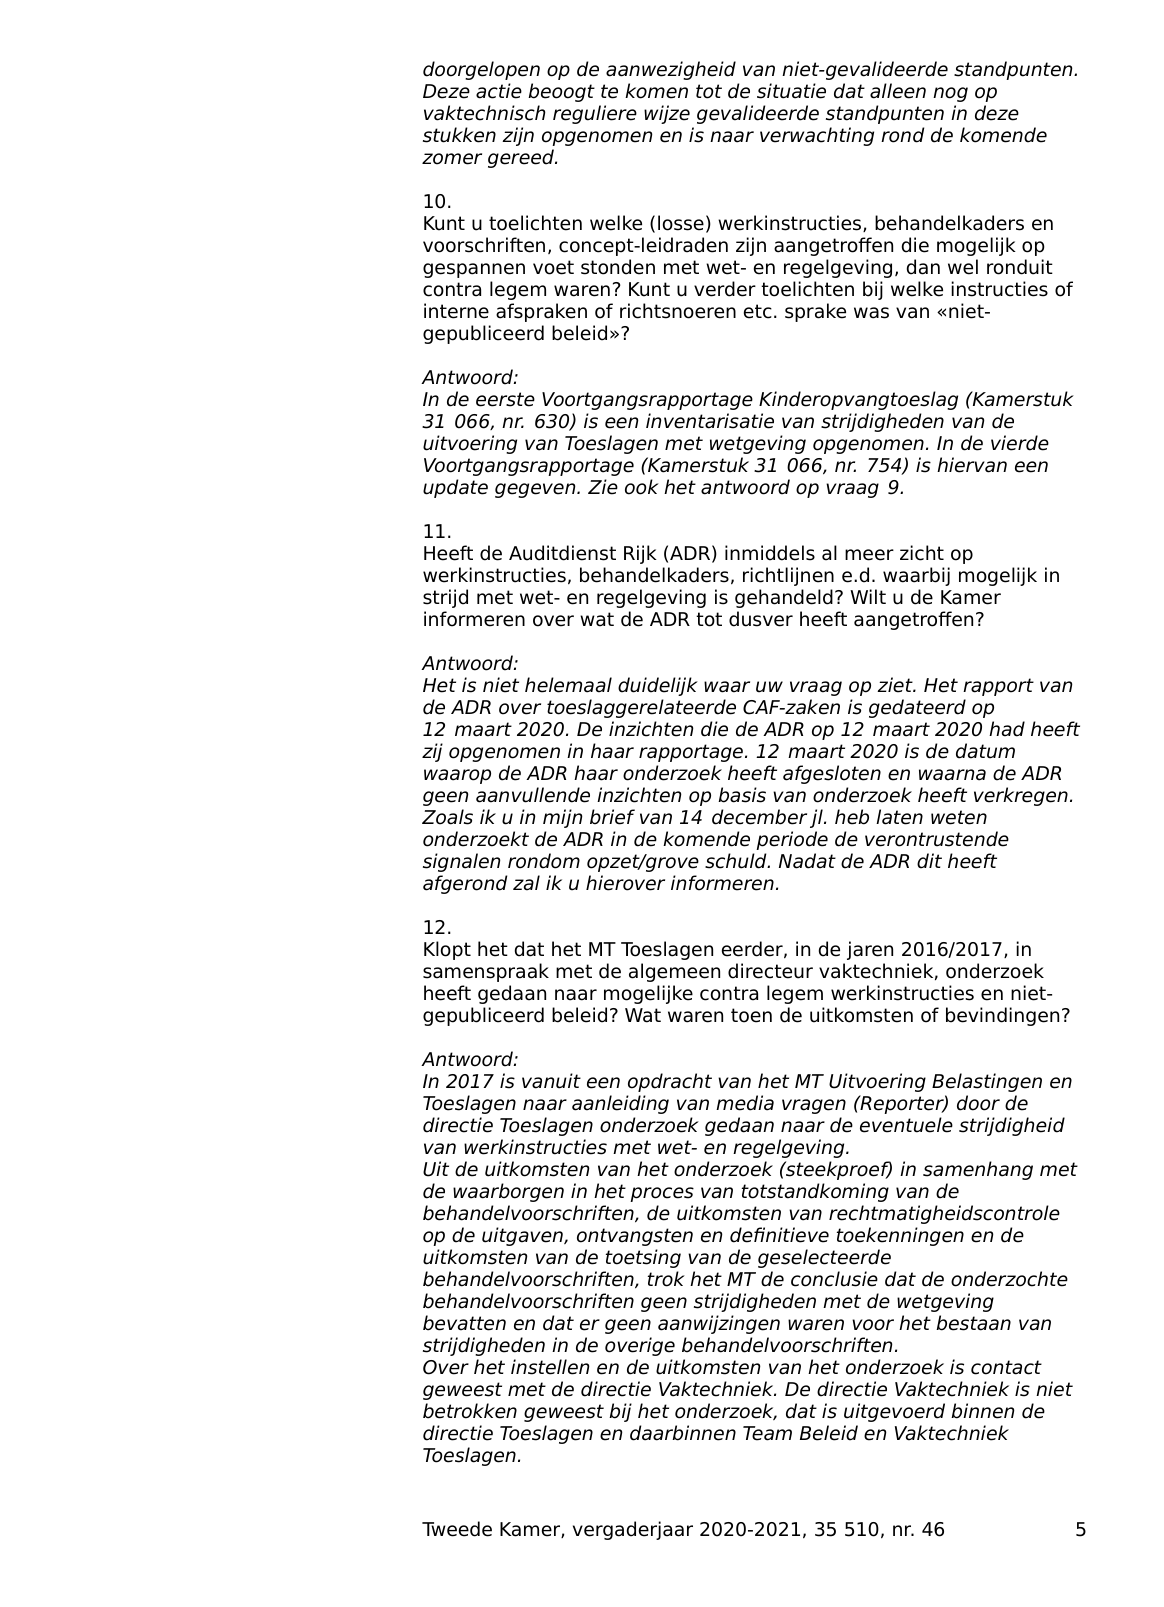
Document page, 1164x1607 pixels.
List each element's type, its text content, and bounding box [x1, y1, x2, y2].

text 10. [422, 191, 1087, 213]
text Kunt u toelichten welke (losse) werkinstructies, behandelkaders en voorschriften, concept-leidraden zijn aangetroffen die mogelijk op gespannen voet stonden met wet- en regelgeving, dan wel ronduit contra legem waren? Kunt u verder toelichten bij welke instructies of interne afspraken of richtsnoeren etc. sprake was van «niet-gepubliceerd beleid»? [422, 213, 1087, 345]
text doorgelopen op de aanwezigheid van niet-gevalideerde standpunten. Deze actie beoogt te komen tot de situatie dat alleen nog op vaktechnisch reguliere wijze gevalideerde standpunten in deze stukken zijn opgenomen en is naar verwachting rond de komende zomer gereed. [422, 59, 1087, 169]
text Over het instellen en de uitkomsten van het onderzoek is contact geweest met de directie Vaktechniek. De directie Vaktechniek is niet betrokken geweest bij het onderzoek, dat is uitgevoerd binnen de directie Toeslagen en daarbinnen Team Beleid en Vaktechniek Toeslagen. [422, 1357, 1087, 1467]
text In 2017 is vanuit een opdracht van het MT Uitvoering Belastingen en Toeslagen naar aanleiding van media vragen (Reporter) door de directie Toeslagen onderzoek gedaan naar de eventuele strijdigheid van werkinstructies met wet- en regelgeving. [422, 1071, 1087, 1159]
text Het is niet helemaal duidelijk waar uw vraag op ziet. Het rapport van de ADR over toeslaggerelateerde CAF-zaken is gedateerd op 12 maart 2020. De inzichten die de ADR op 12 maart 2020 had heeft zij opgenomen in haar rapportage. 12 maart 2020 is de datum waarop de ADR haar onderzoek heeft afgesloten en waarna de ADR geen aanvullende inzichten op basis van onderzoek heeft verkregen. Zoals ik u in mijn brief van 14 december jl. heb laten weten onderzoekt de ADR in de komende periode de verontrustende signalen rondom opzet/grove schuld. Nadat de ADR dit heeft afgerond zal ik u hierover informeren. [422, 675, 1087, 895]
text 12. [422, 917, 1087, 939]
text Uit de uitkomsten van het onderzoek (steekproef) in samenhang met de waarborgen in het proces van totstandkoming van de behandelvoorschriften, de uitkomsten van rechtmatigheidscontrole op de uitgaven, ontvangsten en definitieve toekenningen en de uitkomsten van de toetsing van de geselecteerde behandelvoorschriften, trok het MT de conclusie dat de onderzochte behandelvoorschriften geen strijdigheden met de wetgeving bevatten en dat er geen aanwijzingen waren voor het bestaan van strijdigheden in de overige behandelvoorschriften. [422, 1159, 1087, 1357]
text Antwoord: [422, 1049, 1087, 1071]
text Antwoord: [422, 367, 1087, 389]
text Heeft de Auditdienst Rijk (ADR) inmiddels al meer zicht op werkinstructies, behandelkaders, richtlijnen e.d. waarbij mogelijk in strijd met wet- en regelgeving is gehandeld? Wilt u de Kamer informeren over wat de ADR tot dusver heeft aangetroffen? [422, 543, 1087, 631]
text Klopt het dat het MT Toeslagen eerder, in de jaren 2016/2017, in samenspraak met de algemeen directeur vaktechniek, onderzoek heeft gedaan naar mogelijke contra legem werkinstructies en niet-gepubliceerd beleid? Wat waren toen de uitkomsten of bevindingen? [422, 939, 1087, 1027]
text 11. [422, 521, 1087, 543]
text Antwoord: [422, 653, 1087, 675]
text In de eerste Voortgangsrapportage Kinderopvangtoeslag (Kamerstuk 31 066, nr. 630) is een inventarisatie van strijdigheden van de uitvoering van Toeslagen met wetgeving opgenomen. In de vierde Voortgangsrapportage (Kamerstuk 31 066, nr. 754) is hiervan een update gegeven. Zie ook het antwoord op vraag 9. [422, 389, 1087, 499]
